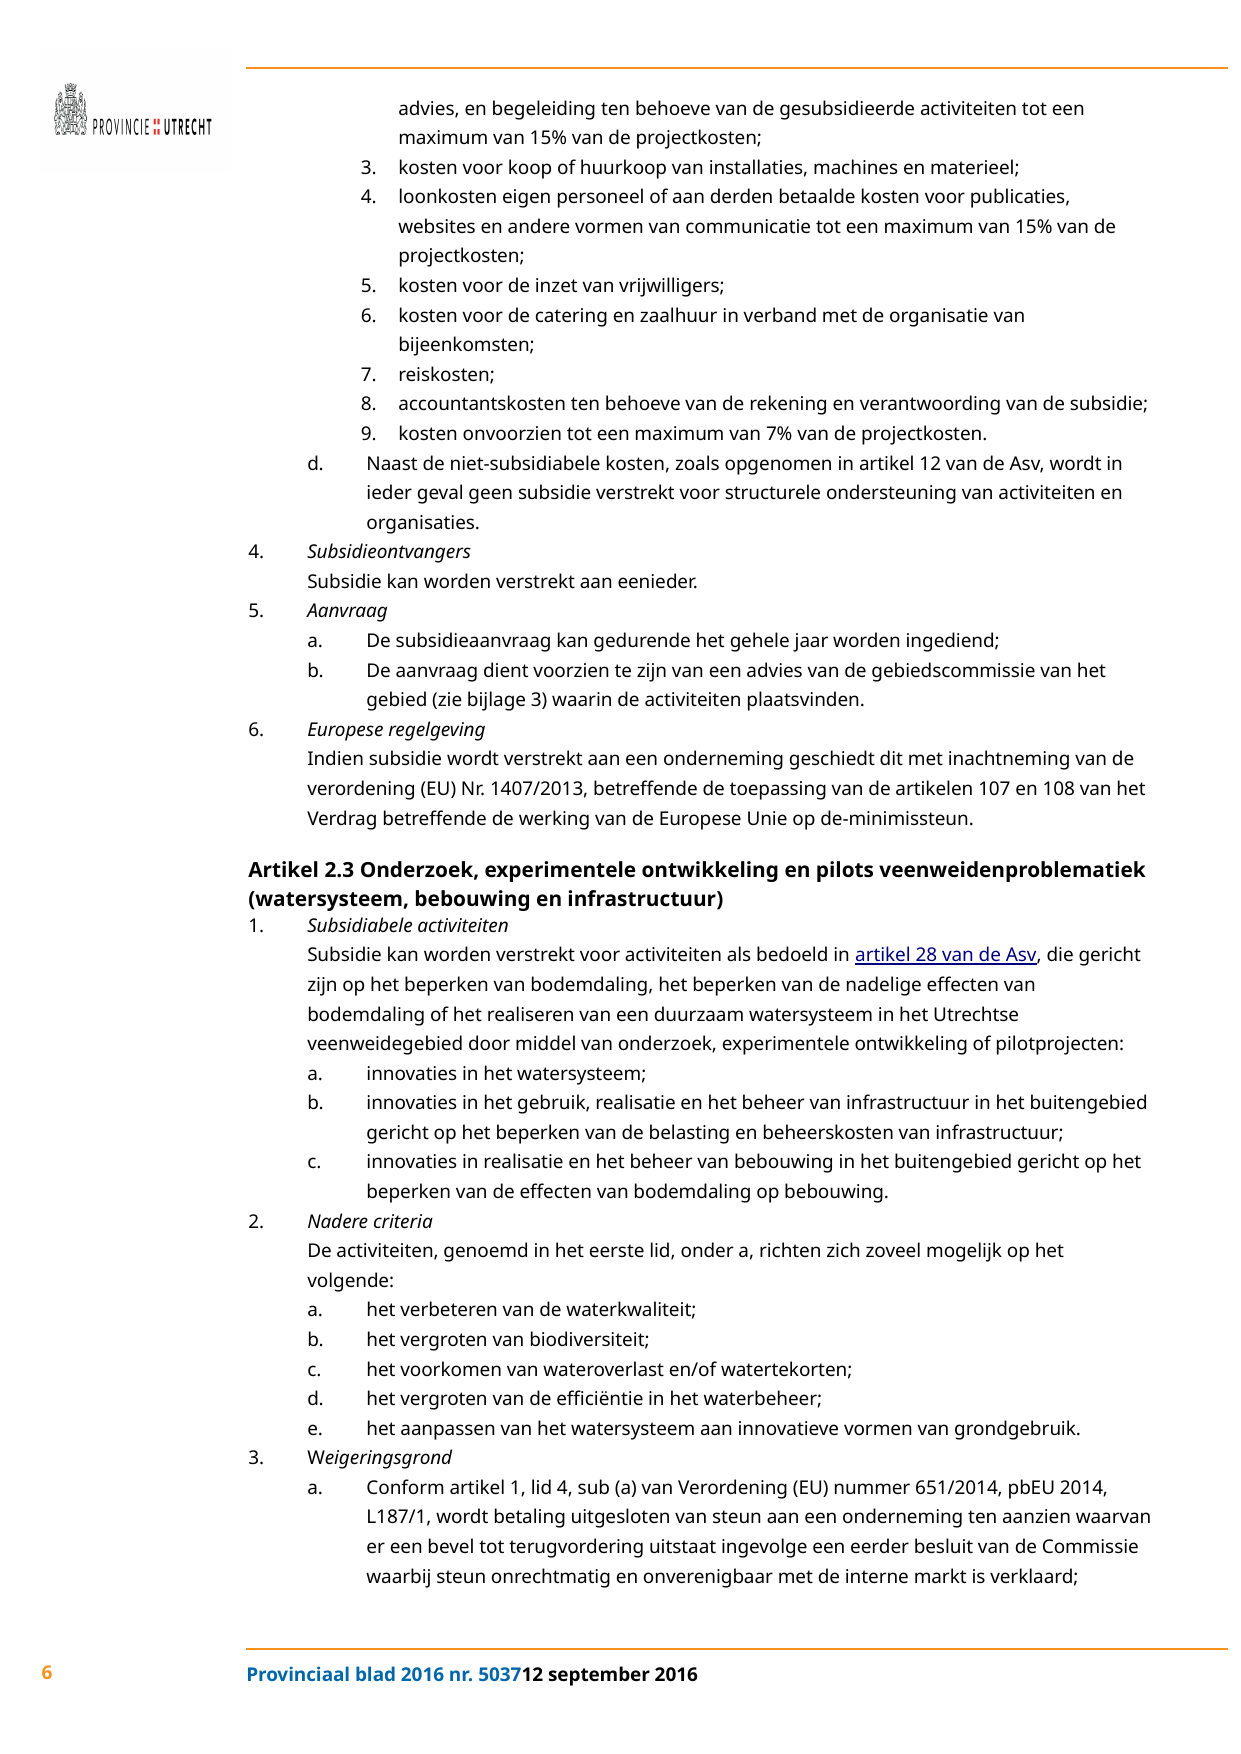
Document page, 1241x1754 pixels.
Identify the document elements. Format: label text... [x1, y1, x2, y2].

list het voorkomen van wateroverlast en/of watertekorten; [307, 1356, 1152, 1382]
list kosten voor koop of huurkoop van installaties, machines en materieel; [361, 154, 1152, 180]
list het verbeteren van de waterkwaliteit; [307, 1297, 1152, 1322]
list innovaties in het gebruik, realisatie en het beheer van infrastructuur in het buitengebied gericht op het beperken van de belasting en beheerskosten van infrastructuur; [307, 1089, 1152, 1145]
list Subsidiabele activiteiten [248, 912, 1152, 938]
list reiskosten; [361, 361, 1152, 387]
list Subsidie kan worden verstrekt aan eenieder. [248, 568, 1152, 594]
list het aanpassen van het watersysteem aan innovatieve vormen van grondgebruik. [307, 1415, 1152, 1441]
list innovaties in realisatie en het beheer van bebouwing in het buitengebied gericht op het beperken van de effecten van bodemdaling op bebouwing. [307, 1149, 1152, 1204]
picture [41, 47, 231, 172]
list Naast de niet-subsidiabele kosten, zoals opgenomen in artikel 12 van de Asv, wordt in ieder geval geen subsidie verstrekt voor structurele ondersteuning van activiteiten en organisaties. [307, 450, 1152, 535]
list loonkosten eigen personeel of aan derden betaalde kosten voor publicaties, websites en andere vormen van communicatie tot een maximum van 15% van de projectkosten; [361, 183, 1152, 268]
list Aanvraag [248, 598, 1152, 623]
list Indien subsidie wordt verstrekt aan een onderneming geschiedt dit met inachtneming van de verordening (EU) Nr. 1407/2013, betreffende de toepassing van de artikelen 107 en 108 van het Verdrag betreffende de werking van de Europese Unie op de-minimissteun. [248, 746, 1152, 831]
list kosten voor de catering en zaalhuur in verband met de organisatie van bijeenkomsten; [361, 302, 1152, 357]
list het vergroten van biodiversiteit; [307, 1326, 1152, 1352]
list Europese regelgeving [248, 716, 1152, 742]
list Weigeringsgrond [248, 1444, 1152, 1470]
list Conform artikel 1, lid 4, sub (a) van Verordening (EU) nummer 651/2014, pbEU 2014, L187/1, wordt betaling uitgesloten van steun aan een onderneming ten aanzien waarvan er een bevel tot terugvordering uitstaat ingevolge een eerder besluit van de Commissie waarbij steun onrechtmatig en onverenigbaar met de interne markt is verklaard; [307, 1474, 1152, 1589]
list innovaties in het watersysteem; [307, 1060, 1152, 1086]
list accountantskosten ten behoeve van de rekening en verantwoording van de subsidie; [361, 391, 1152, 416]
text Artikel 2.3 Onderzoek, experimentele ontwikkeling en pilots veenweidenproblematiek (watersysteem, bebouwing en infrastructuur) [248, 855, 1152, 912]
list het vergroten van de efficiëntie in het waterbeheer; [307, 1385, 1152, 1411]
list kosten voor de inzet van vrijwilligers; [361, 272, 1152, 298]
list De aanvraag dient voorzien te zijn van een advies van de gebiedscommissie van het gebied (zie bijlage 3) waarin de activiteiten plaatsvinden. [307, 657, 1152, 712]
list Subsidieontvangers [248, 538, 1152, 564]
list advies, en begeleiding ten behoeve van de gesubsidieerde activiteiten tot een maximum van 15% van de projectkosten; [361, 95, 1152, 150]
list kosten onvoorzien tot een maximum van 7% van de projectkosten. [361, 420, 1152, 446]
list De subsidieaanvraag kan gedurende het gehele jaar worden ingediend; [307, 627, 1152, 653]
list Subsidie kan worden verstrekt voor activiteiten als bedoeld in artikel 28 van de Asv, die gericht zijn op het beperken van bodemdaling, het beperken van de nadelige effecten van bodemdaling of het realiseren van een duurzaam watersysteem in het Utrechtse veenweidegebied door middel van onderzoek, experimentele ontwikkeling of pilotprojecten: [248, 942, 1152, 1056]
list Nadere criteria [248, 1208, 1152, 1234]
list De activiteiten, genoemd in het eerste lid, onder a, richten zich zoveel mogelijk op het volgende: [248, 1237, 1152, 1293]
